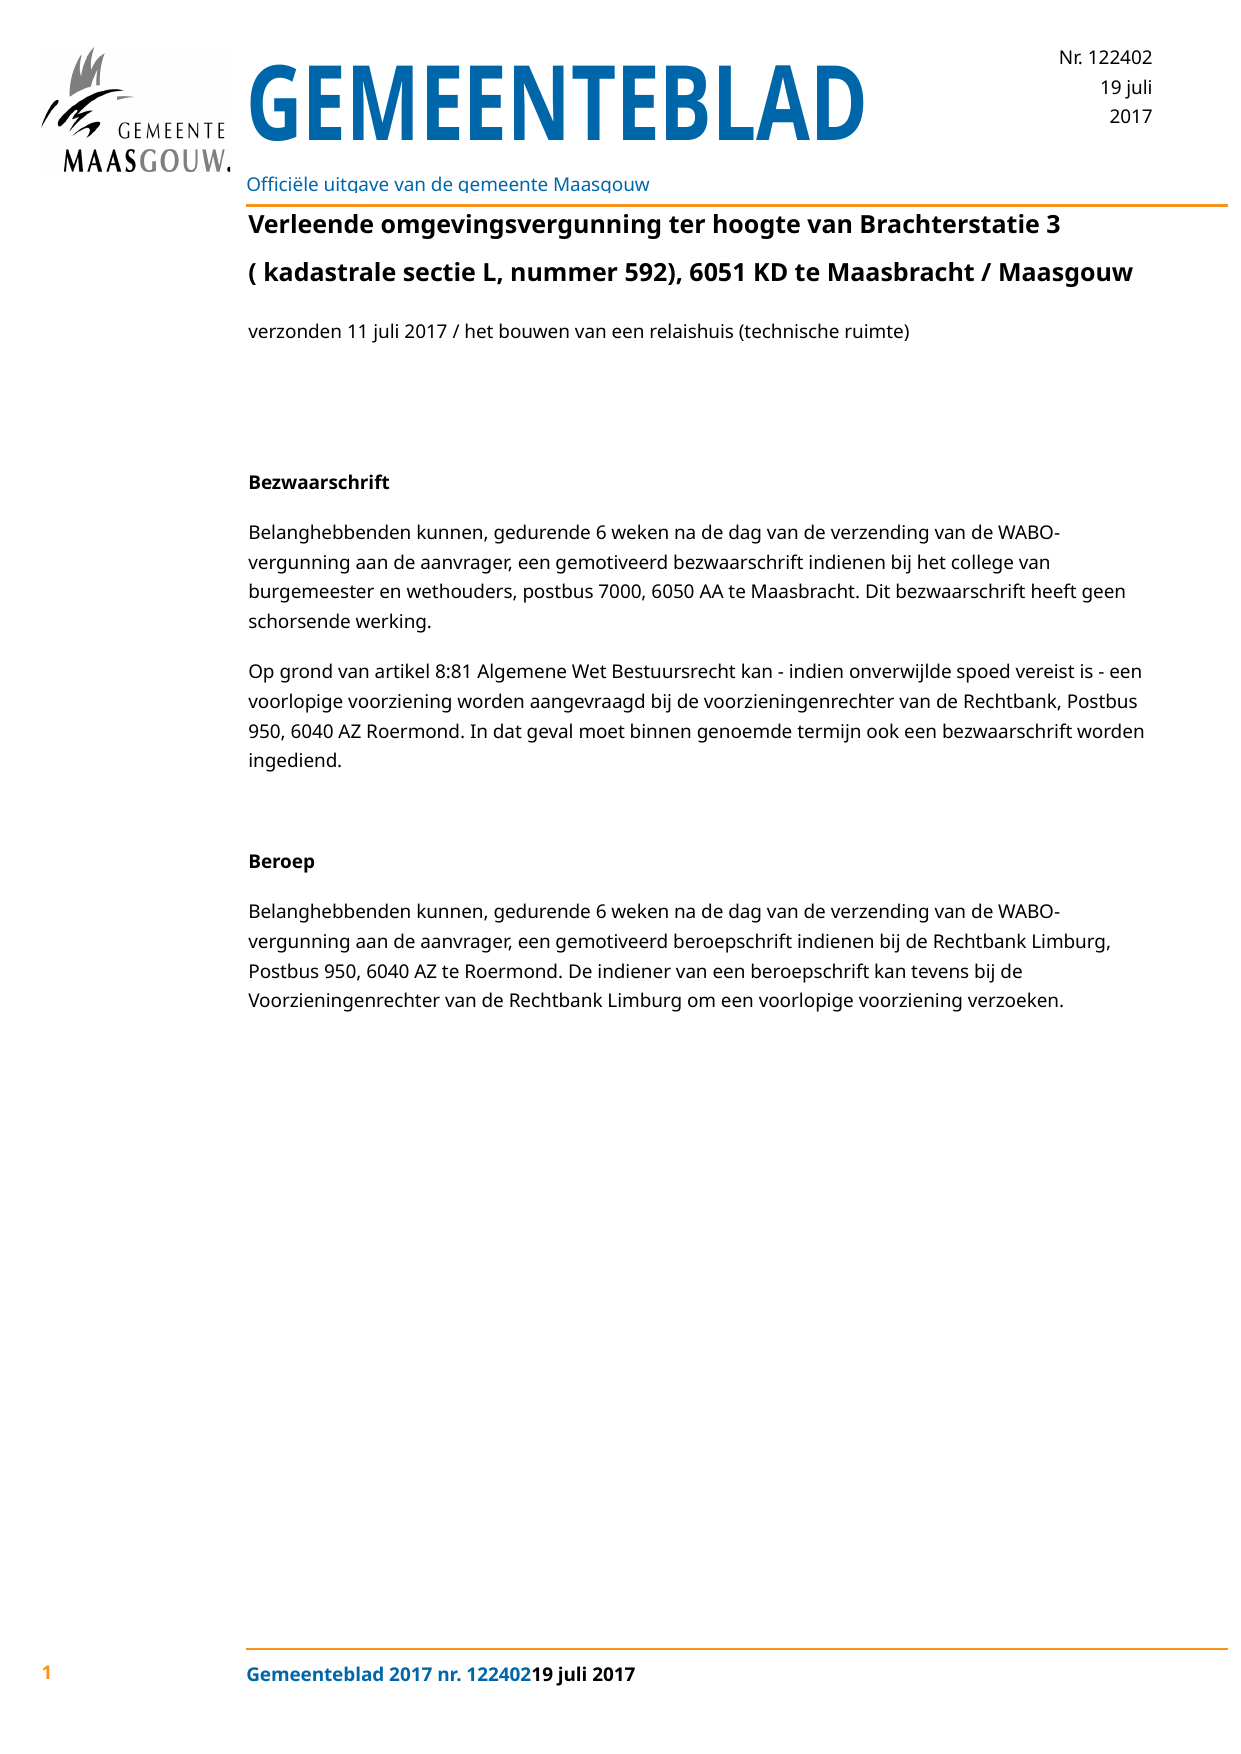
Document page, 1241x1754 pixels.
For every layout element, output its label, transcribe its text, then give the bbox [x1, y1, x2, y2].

text verzonden 11 juli 2017 / het bouwen van een relaishuis (technische ruimte) [248, 318, 1152, 344]
picture [41, 47, 231, 172]
text Beroep [248, 848, 1152, 874]
text Bezwaarschrift [248, 469, 1152, 495]
text Verleende omgevingsvergunning ter hoogte van Brachterstatie 3 ( kadastrale sectie L, nummer 592), 6051 KD te Maasbracht / Maasgouw [248, 207, 1152, 288]
text Belanghebbenden kunnen, gedurende 6 weken na de dag van de verzending van de WABO-vergunning aan de aanvrager, een gemotiveerd beroepschrift indienen bij de Rechtbank Limburg, Postbus 950, 6040 AZ te Roermond. De indiener van een beroepschrift kan tevens bij de Voorzieningenrechter van de Rechtbank Limburg om een voorlopige voorziening verzoeken. [248, 899, 1152, 1013]
text Belanghebbenden kunnen, gedurende 6 weken na de dag van de verzending van de WABO-vergunning aan de aanvrager, een gemotiveerd bezwaarschrift indienen bij het college van burgemeester en wethouders, postbus 7000, 6050 AA te Maasbracht. Dit bezwaarschrift heeft geen schorsende werking. [248, 519, 1152, 634]
text Op grond van artikel 8:81 Algemene Wet Bestuursrecht kan - indien onverwijlde spoed vereist is - een voorlopige voorziening worden aangevraagd bij de voorzieningenrechter van de Rechtbank, Postbus 950, 6040 AZ Roermond. In dat geval moet binnen genoemde termijn ook een bezwaarschrift worden ingediend. [248, 659, 1152, 773]
